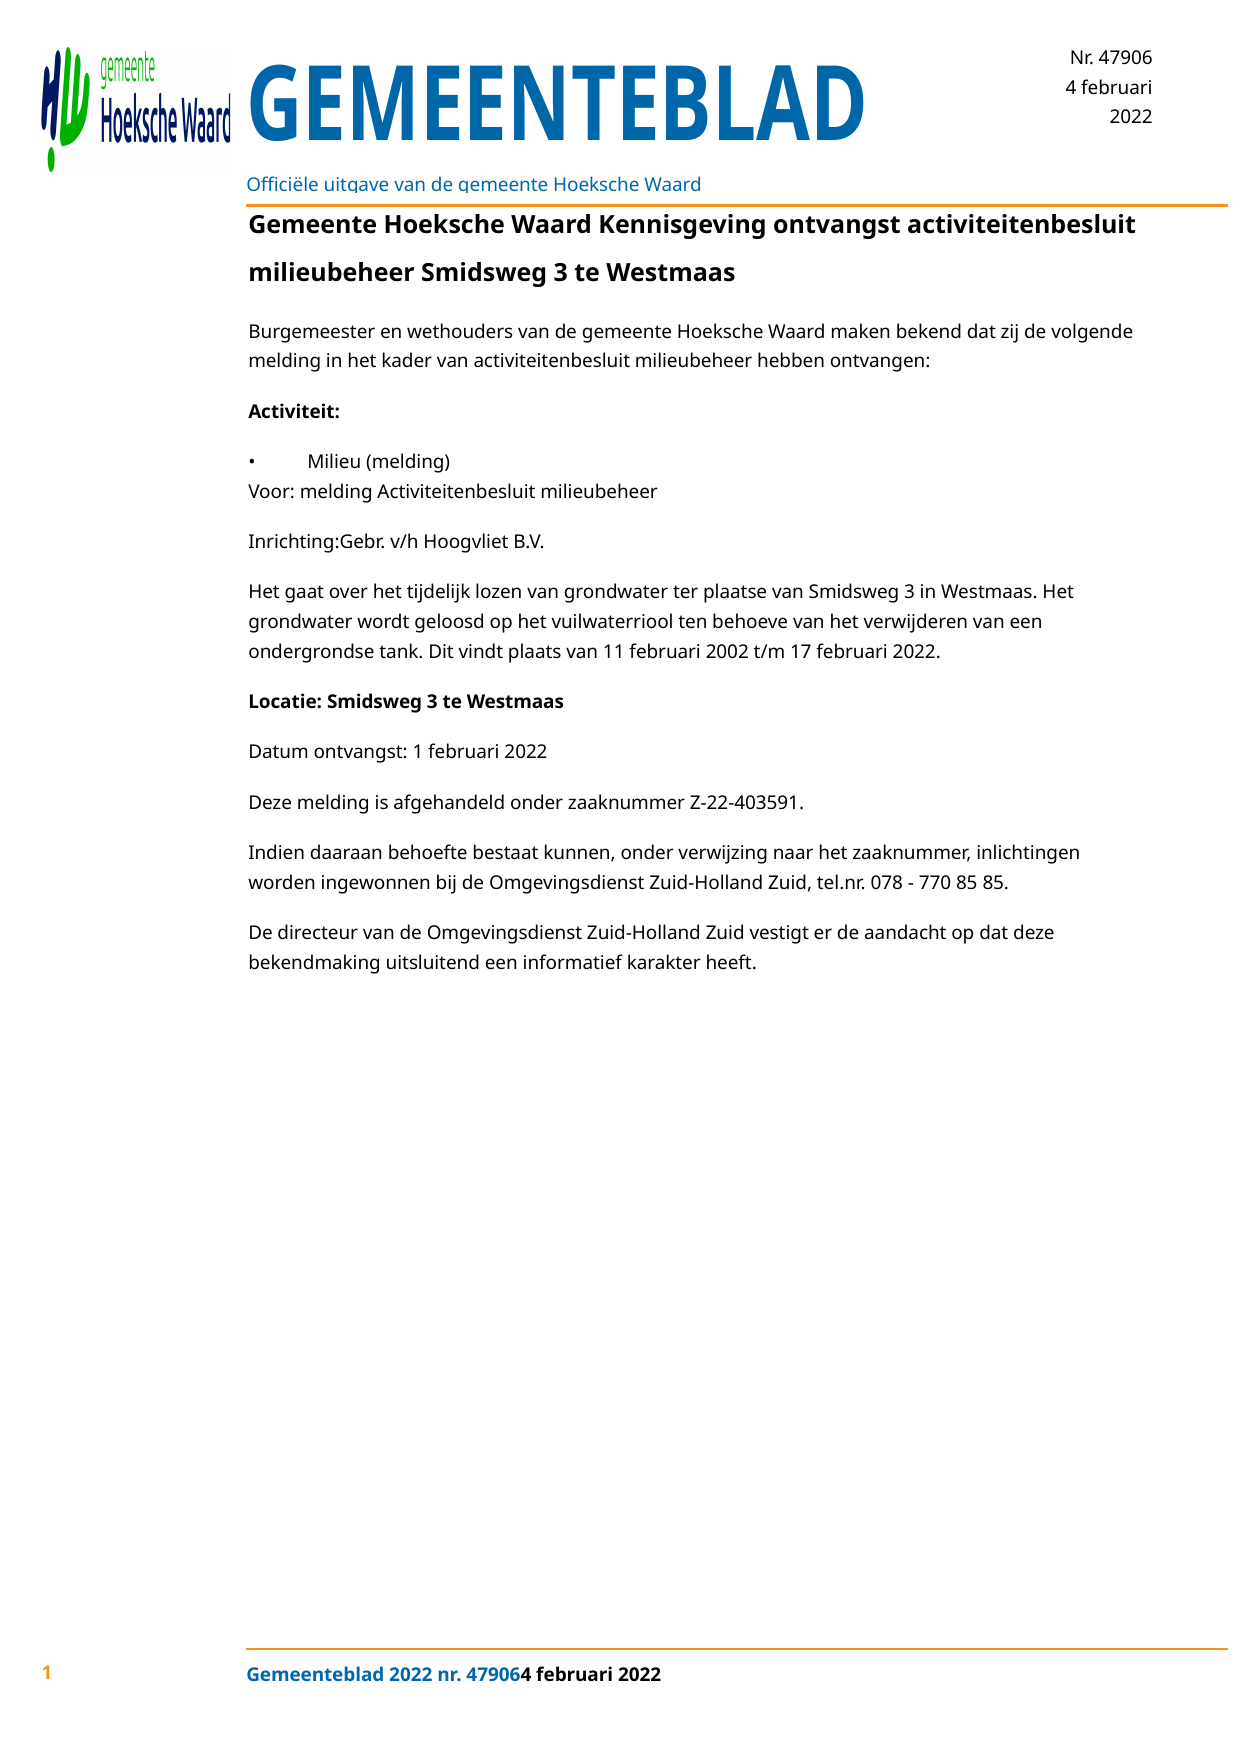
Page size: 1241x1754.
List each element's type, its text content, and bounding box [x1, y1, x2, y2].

text Deze melding is afgehandeld onder zaaknummer Z-22-403591. [248, 789, 1152, 815]
text Indien daaraan behoefte bestaat kunnen, onder verwijzing naar het zaaknummer, inlichtingen worden ingewonnen bij de Omgevingsdienst Zuid-Holland Zuid, tel.nr. 078 - 770 85 85. [248, 839, 1152, 895]
text De directeur van de Omgevingsdienst Zuid-Holland Zuid vestigt er de aandacht op dat deze bekendmaking uitsluitend een informatief karakter heeft. [248, 919, 1152, 975]
text Voor: melding Activiteitenbesluit milieubeheer [248, 478, 1152, 504]
picture [41, 47, 231, 172]
text Locatie: Smidsweg 3 te Westmaas [248, 688, 1152, 714]
text Het gaat over het tijdelijk lozen van grondwater ter plaatse van Smidsweg 3 in Westmaas. Het grondwater wordt geloosd op het vuilwaterriool ten behoeve van het verwijderen van een ondergrondse tank. Dit vindt plaats van 11 februari 2002 t/m 17 februari 2022. [248, 579, 1152, 664]
text Burgemeester en wethouders van de gemeente Hoeksche Waard maken bekend dat zij de volgende melding in het kader van activiteitenbesluit milieubeheer hebben ontvangen: [248, 318, 1152, 373]
text Datum ontvangst: 1 februari 2022 [248, 739, 1152, 764]
text Activiteit: [248, 398, 1152, 424]
text Inrichting:Gebr. v/h Hoogvliet B.V. [248, 528, 1152, 554]
list Milieu (melding) [248, 448, 1152, 474]
text Gemeente Hoeksche Waard Kennisgeving ontvangst activiteitenbesluit milieubeheer Smidsweg 3 te Westmaas [248, 207, 1152, 288]
